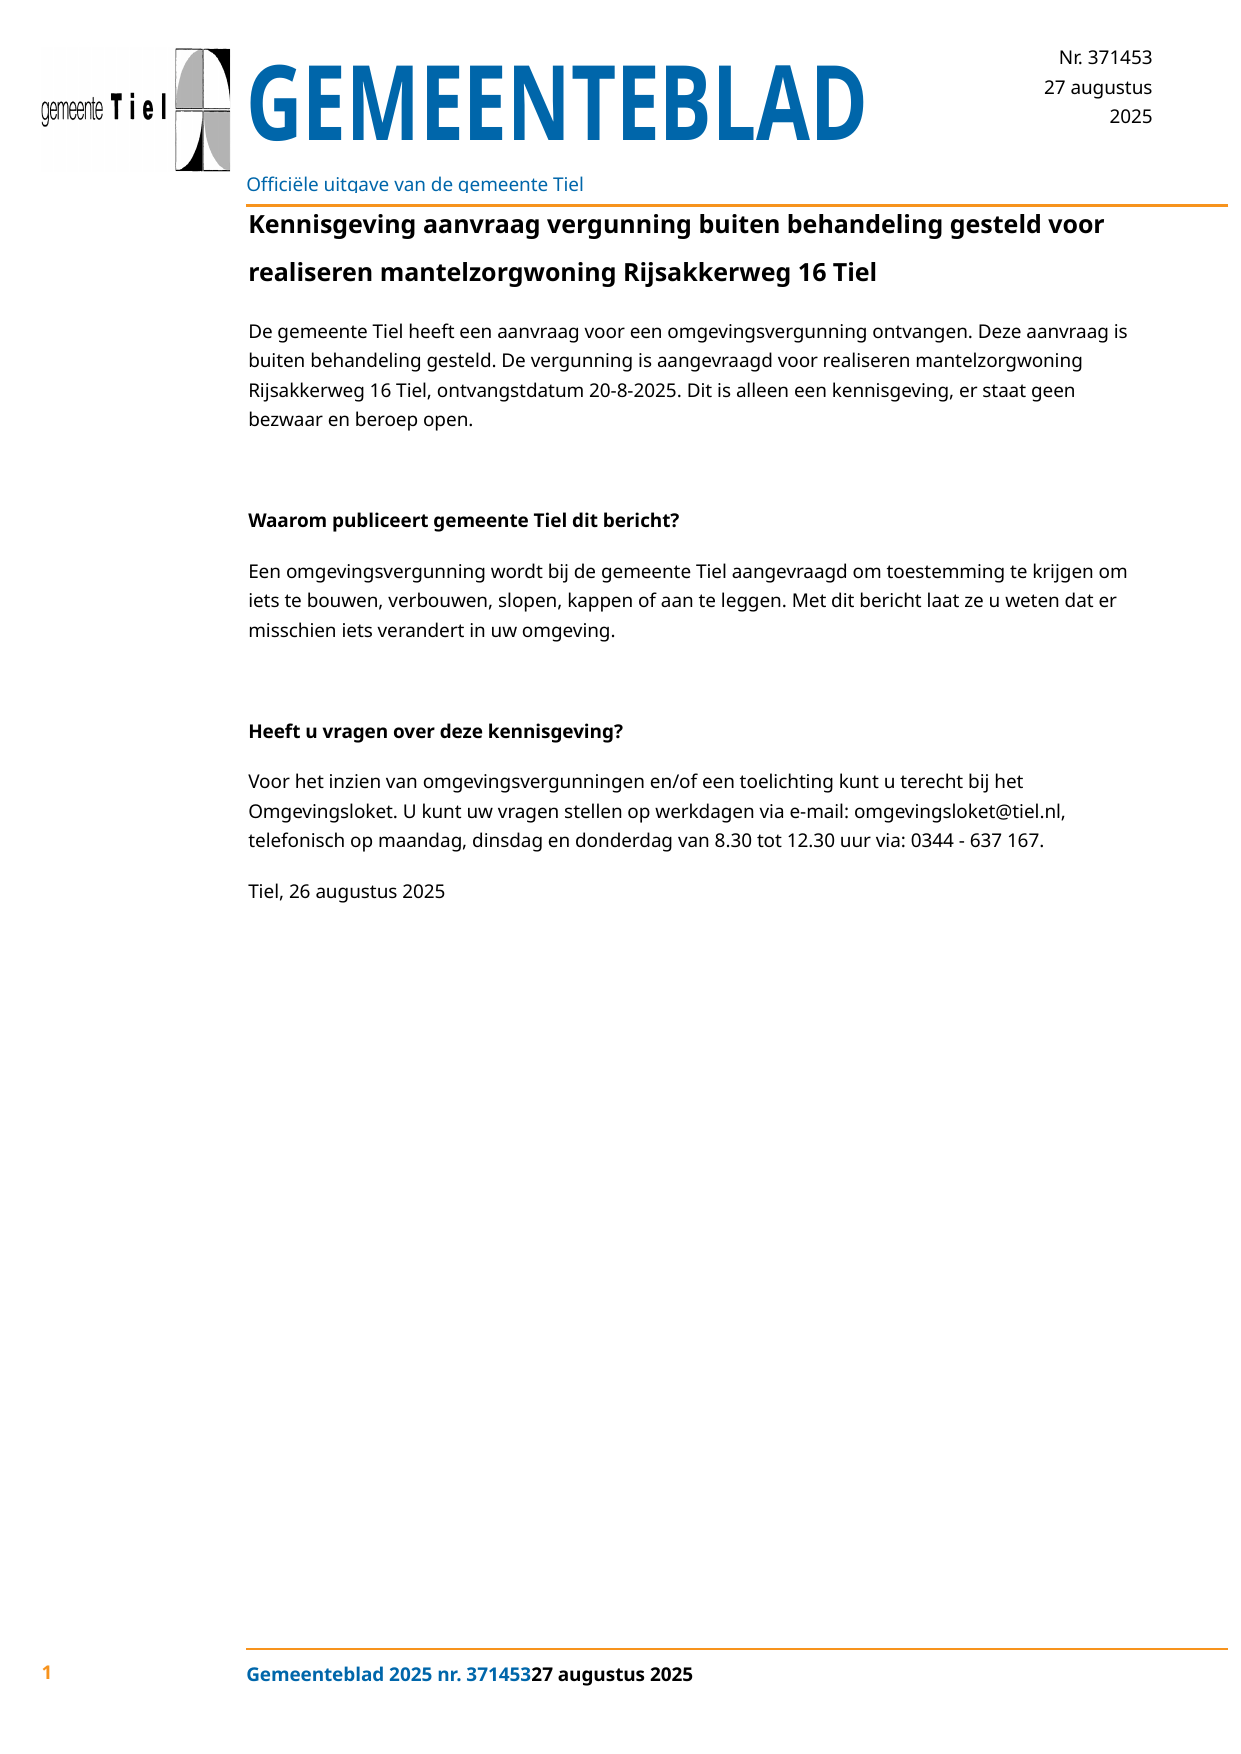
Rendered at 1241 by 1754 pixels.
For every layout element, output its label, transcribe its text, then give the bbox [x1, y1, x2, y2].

picture [41, 47, 231, 172]
text Tiel, 26 augustus 2025 [248, 878, 1152, 904]
text Kennisgeving aanvraag vergunning buiten behandeling gesteld voor realiseren mantelzorgwoning Rijsakkerweg 16 Tiel [248, 207, 1152, 288]
text Een omgevingsvergunning wordt bij de gemeente Tiel aangevraagd om toestemming te krijgen om iets te bouwen, verbouwen, slopen, kappen of aan te leggen. Met dit bericht laat ze u weten dat er misschien iets verandert in uw omgeving. [248, 558, 1152, 643]
text Heeft u vragen over deze kennisgeving? [248, 718, 1152, 744]
text Voor het inzien van omgevingsvergunningen en/of een toelichting kunt u terecht bij het Omgevingsloket. U kunt uw vragen stellen op werkdagen via e-mail: omgevingsloket@tiel.nl, telefonisch op maandag, dinsdag en donderdag van 8.30 tot 12.30 uur via: 0344 - 637 167. [248, 768, 1152, 853]
text De gemeente Tiel heeft een aanvraag voor een omgevingsvergunning ontvangen. Deze aanvraag is buiten behandeling gesteld. De vergunning is aangevraagd voor realiseren mantelzorgwoning Rijsakkerweg 16 Tiel, ontvangstdatum 20-8-2025. Dit is alleen een kennisgeving, er staat geen bezwaar en beroep open. [248, 318, 1152, 432]
text Waarom publiceert gemeente Tiel dit bericht? [248, 507, 1152, 533]
